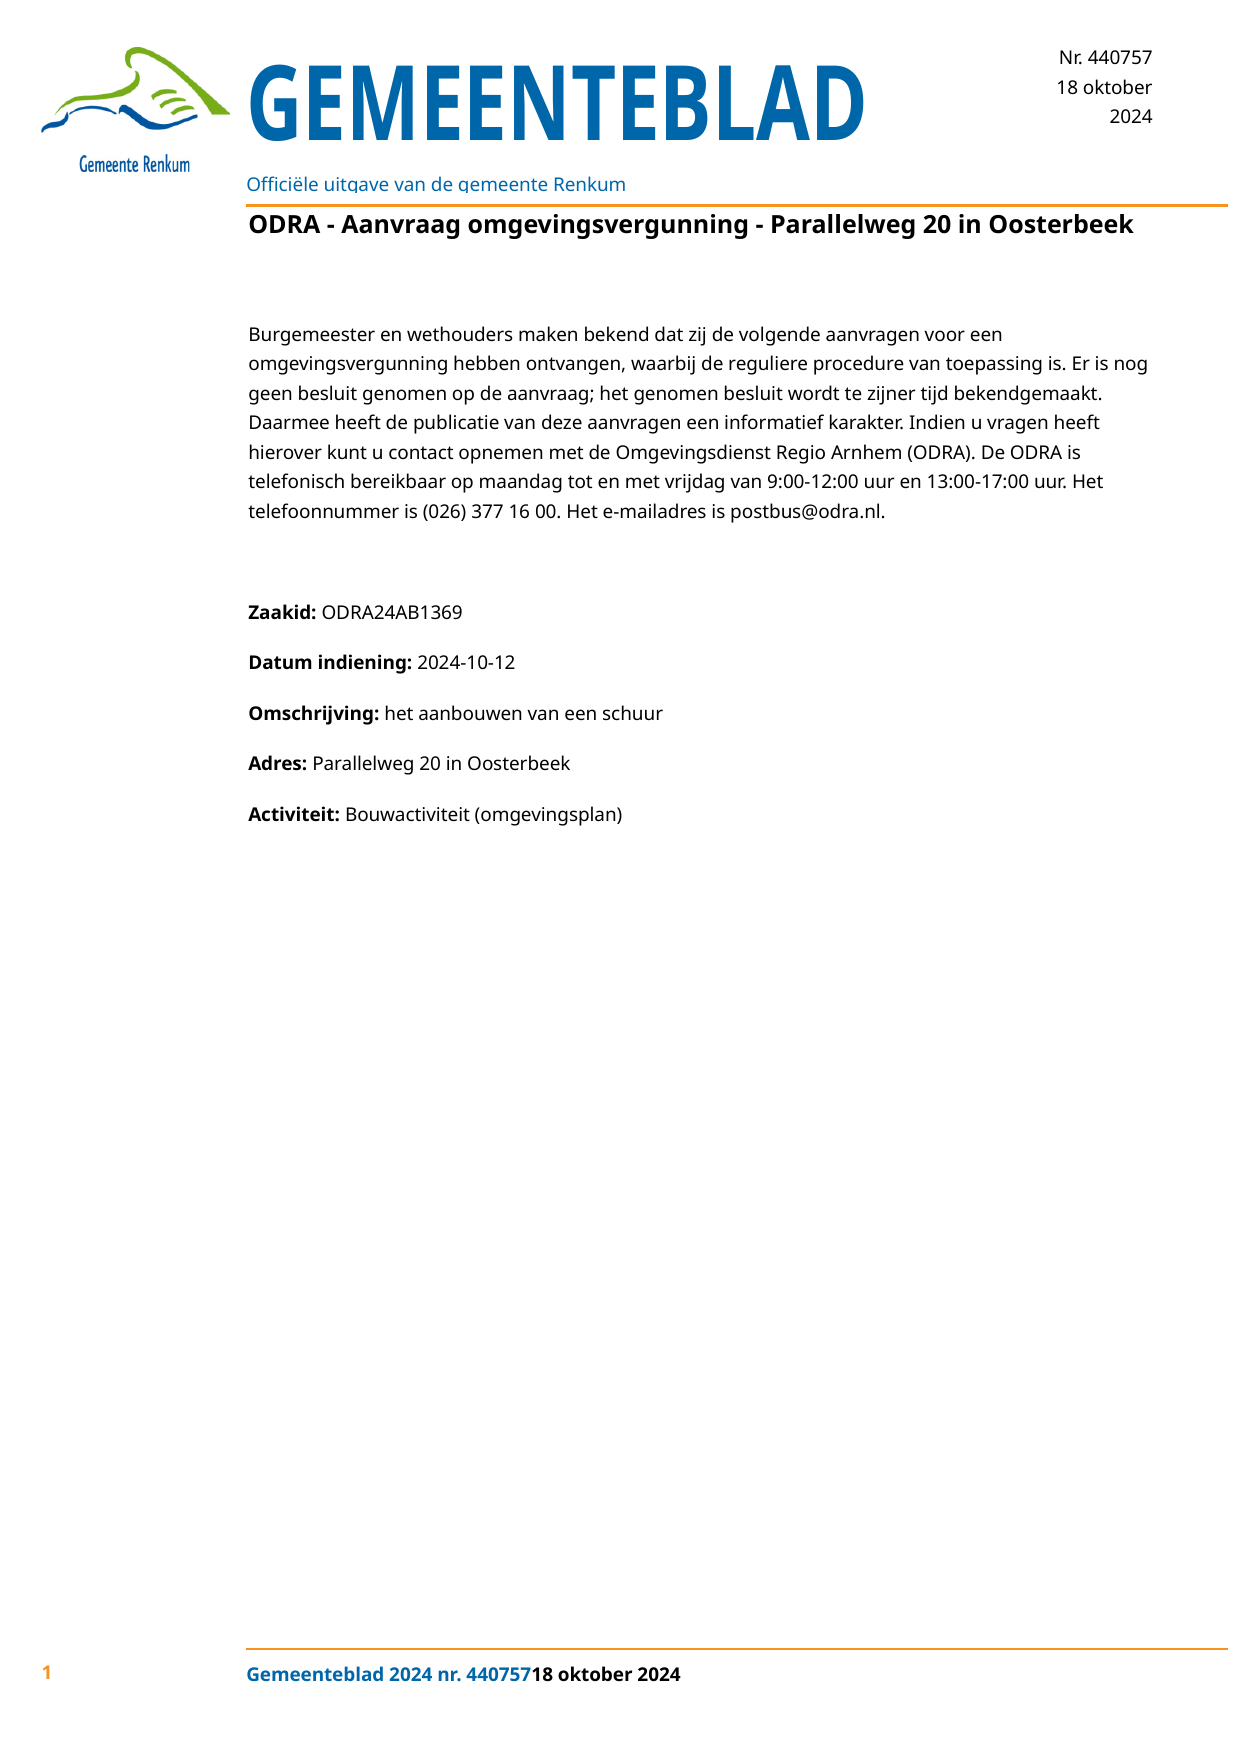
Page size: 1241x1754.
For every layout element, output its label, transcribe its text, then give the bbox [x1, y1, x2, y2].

text Burgemeester en wethouders maken bekend dat zij de volgende aanvragen voor een omgevingsvergunning hebben ontvangen, waarbij de reguliere procedure van toepassing is. Er is nog geen besluit genomen op de aanvraag; het genomen besluit wordt te zijner tijd bekendgemaakt. Daarmee heeft de publicatie van deze aanvragen een informatief karakter. Indien u vragen heeft hierover kunt u contact opnemen met de Omgevingsdienst Regio Arnhem (ODRA). De ODRA is telefonisch bereikbaar op maandag tot en met vrijdag van 9:00-12:00 uur en 13:00-17:00 uur. Het telefoonnummer is (026) 377 16 00. Het e-mailadres is postbus@odra.nl. [248, 321, 1152, 524]
text Zaakid: ODRA24AB1369 [248, 599, 1152, 625]
text Datum indiening: 2024-10-12 [248, 649, 1152, 675]
text Omschrijving: het aanbouwen van een schuur [248, 700, 1152, 726]
picture [41, 47, 231, 172]
text ODRA - Aanvraag omgevingsvergunning - Parallelweg 20 in Oosterbeek [248, 207, 1152, 241]
text Activiteit: Bouwactiviteit (omgevingsplan) [248, 801, 1152, 826]
text Adres: Parallelweg 20 in Oosterbeek [248, 750, 1152, 776]
